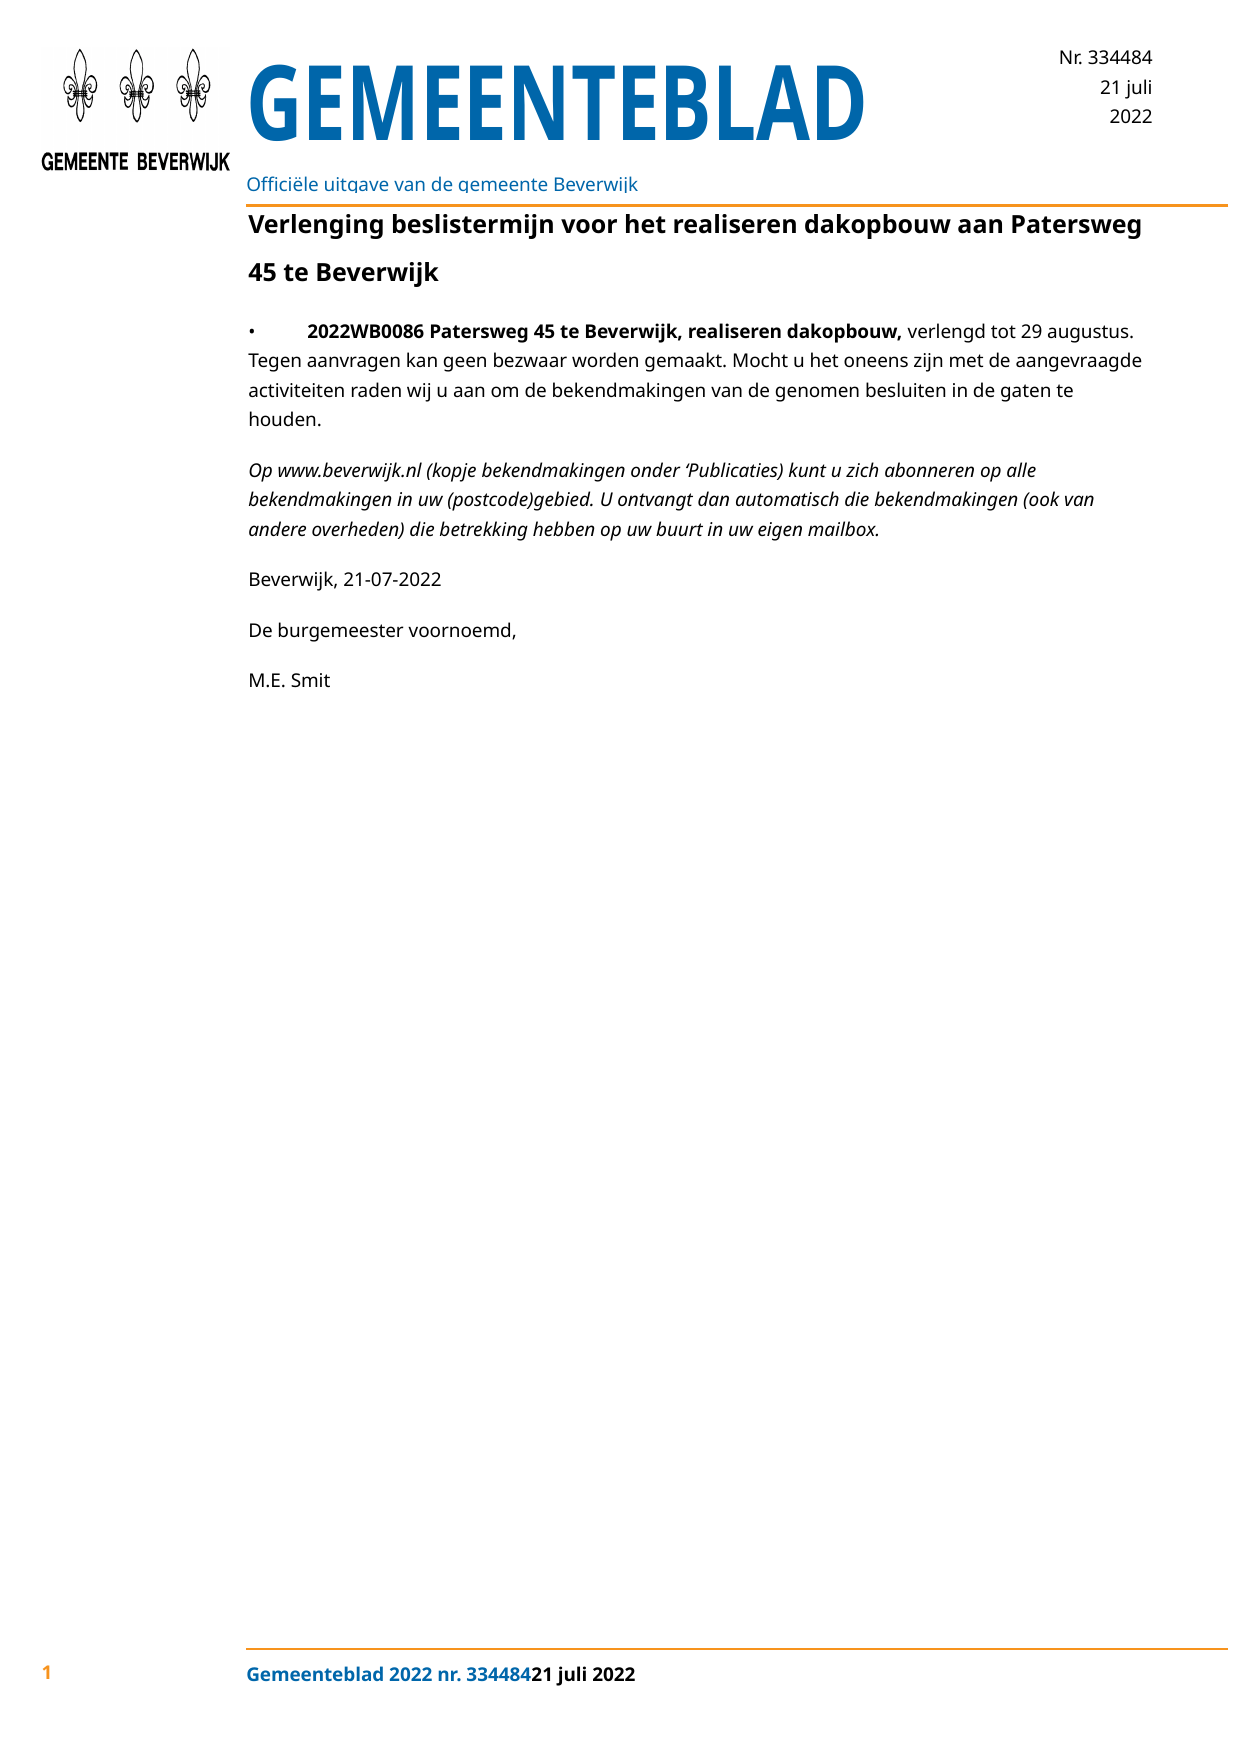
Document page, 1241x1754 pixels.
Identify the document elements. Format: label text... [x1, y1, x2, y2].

text Tegen aanvragen kan geen bezwaar worden gemaakt. Mocht u het oneens zijn met de aangevraagde activiteiten raden wij u aan om de bekendmakingen van de genomen besluiten in de gaten te houden. [248, 347, 1152, 432]
text M.E. Smit [248, 667, 1152, 693]
picture [41, 47, 231, 172]
text Beverwijk, 21-07-2022 [248, 567, 1152, 592]
list 2022WB0086 Patersweg 45 te Beverwijk, realiseren dakopbouw, verlengd tot 29 augustus. [248, 318, 1152, 344]
text Verlenging beslistermijn voor het realiseren dakopbouw aan Patersweg 45 te Beverwijk [248, 207, 1152, 288]
text Op www.beverwijk.nl (kopje bekendmakingen onder ‘Publicaties) kunt u zich abonneren op alle bekendmakingen in uw (postcode)gebied. U ontvangt dan automatisch die bekendmakingen (ook van andere overheden) die betrekking hebben op uw buurt in uw eigen mailbox. [248, 457, 1152, 542]
text De burgemeester voornoemd, [248, 617, 1152, 643]
